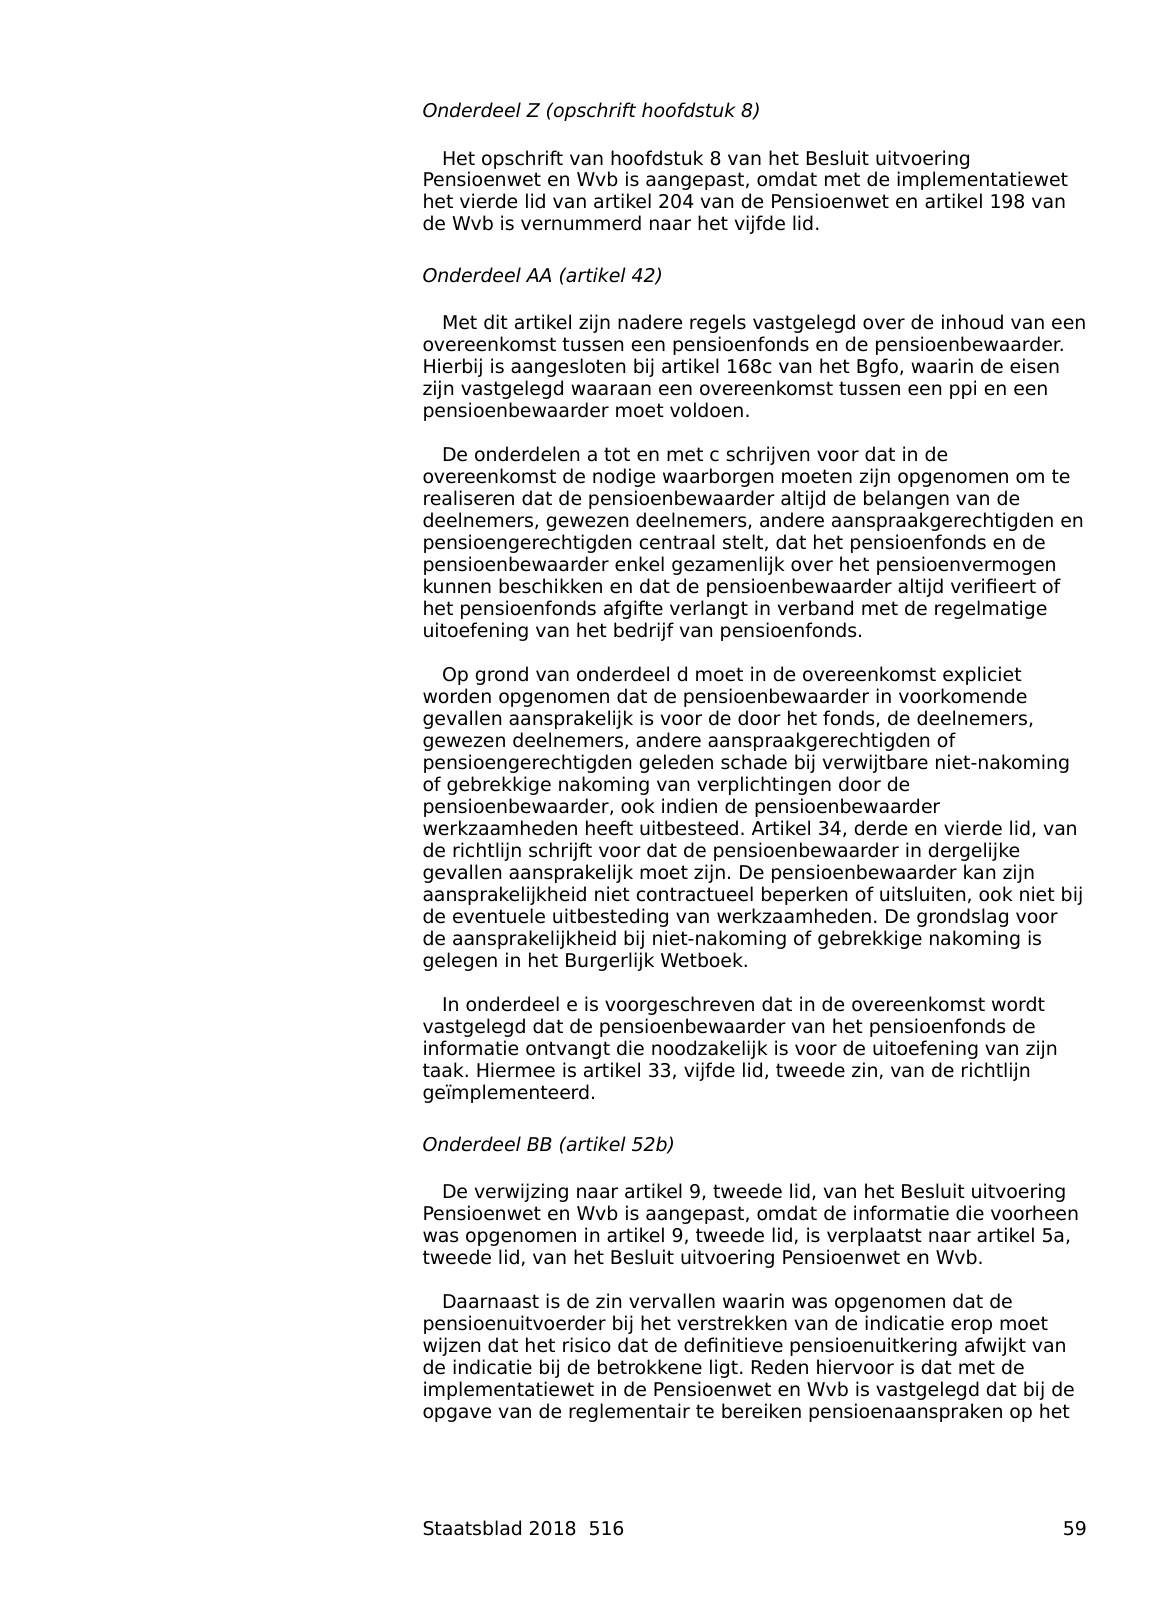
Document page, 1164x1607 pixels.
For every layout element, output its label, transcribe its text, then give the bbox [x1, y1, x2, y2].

text De onderdelen a tot en met c schrijven voor dat in de overeenkomst de nodige waarborgen moeten zijn opgenomen om te realiseren dat de pensioenbewaarder altijd de belangen van de deelnemers, gewezen deelnemers, andere aanspraakgerechtigden en pensioengerechtigden centraal stelt, dat het pensioenfonds en de pensioenbewaarder enkel gezamenlijk over het pensioenvermogen kunnen beschikken en dat de pensioenbewaarder altijd verifieert of het pensioenfonds afgifte verlangt in verband met de regelmatige uitoefening van het bedrijf van pensioenfonds. [422, 444, 1087, 642]
text In onderdeel e is voorgeschreven dat in de overeenkomst wordt vastgelegd dat de pensioenbewaarder van het pensioenfonds de informatie ontvangt die noodzakelijk is voor de uitoefening van zijn taak. Hiermee is artikel 33, vijfde lid, tweede zin, van de richtlijn geïmplementeerd. [422, 994, 1087, 1104]
subtitle Onderdeel AA (artikel 42) [422, 265, 1087, 287]
text Het opschrift van hoofdstuk 8 van het Besluit uitvoering Pensioenwet en Wvb is aangepast, omdat met de implementatiewet het vierde lid van artikel 204 van de Pensioenwet en artikel 198 van de Wvb is vernummerd naar het vijfde lid. [422, 147, 1087, 235]
text Op grond van onderdeel d moet in de overeenkomst expliciet worden opgenomen dat de pensioenbewaarder in voorkomende gevallen aansprakelijk is voor de door het fonds, de deelnemers, gewezen deelnemers, andere aanspraakgerechtigden of pensioengerechtigden geleden schade bij verwijtbare niet-nakoming of gebrekkige nakoming van verplichtingen door de pensioenbewaarder, ook indien de pensioenbewaarder werkzaamheden heeft uitbesteed. Artikel 34, derde en vierde lid, van de richtlijn schrijft voor dat de pensioenbewaarder in dergelijke gevallen aansprakelijk moet zijn. De pensioenbewaarder kan zijn aansprakelijkheid niet contractueel beperken of uitsluiten, ook niet bij de eventuele uitbesteding van werkzaamheden. De grondslag voor de aansprakelijkheid bij niet-nakoming of gebrekkige nakoming is gelegen in het Burgerlijk Wetboek. [422, 664, 1087, 972]
text Met dit artikel zijn nadere regels vastgelegd over de inhoud van een overeenkomst tussen een pensioenfonds en de pensioenbewaarder. Hierbij is aangesloten bij artikel 168c van het Bgfo, waarin de eisen zijn vastgelegd waaraan een overeenkomst tussen een ppi en een pensioenbewaarder moet voldoen. [422, 312, 1087, 422]
text Daarnaast is de zin vervallen waarin was opgenomen dat de pensioenuitvoerder bij het verstrekken van de indicatie erop moet wijzen dat het risico dat de definitieve pensioenuitkering afwijkt van de indicatie bij de betrokkene ligt. Reden hiervoor is dat met de implementatiewet in de Pensioenwet en Wvb is vastgelegd dat bij de opgave van de reglementair te bereiken pensioenaanspraken op het [422, 1291, 1087, 1423]
subtitle Onderdeel Z (opschrift hoofdstuk 8) [422, 100, 1087, 122]
subtitle Onderdeel BB (artikel 52b) [422, 1134, 1087, 1156]
text De verwijzing naar artikel 9, tweede lid, van het Besluit uitvoering Pensioenwet en Wvb is aangepast, omdat de informatie die voorheen was opgenomen in artikel 9, tweede lid, is verplaatst naar artikel 5a, tweede lid, van het Besluit uitvoering Pensioenwet en Wvb. [422, 1181, 1087, 1269]
